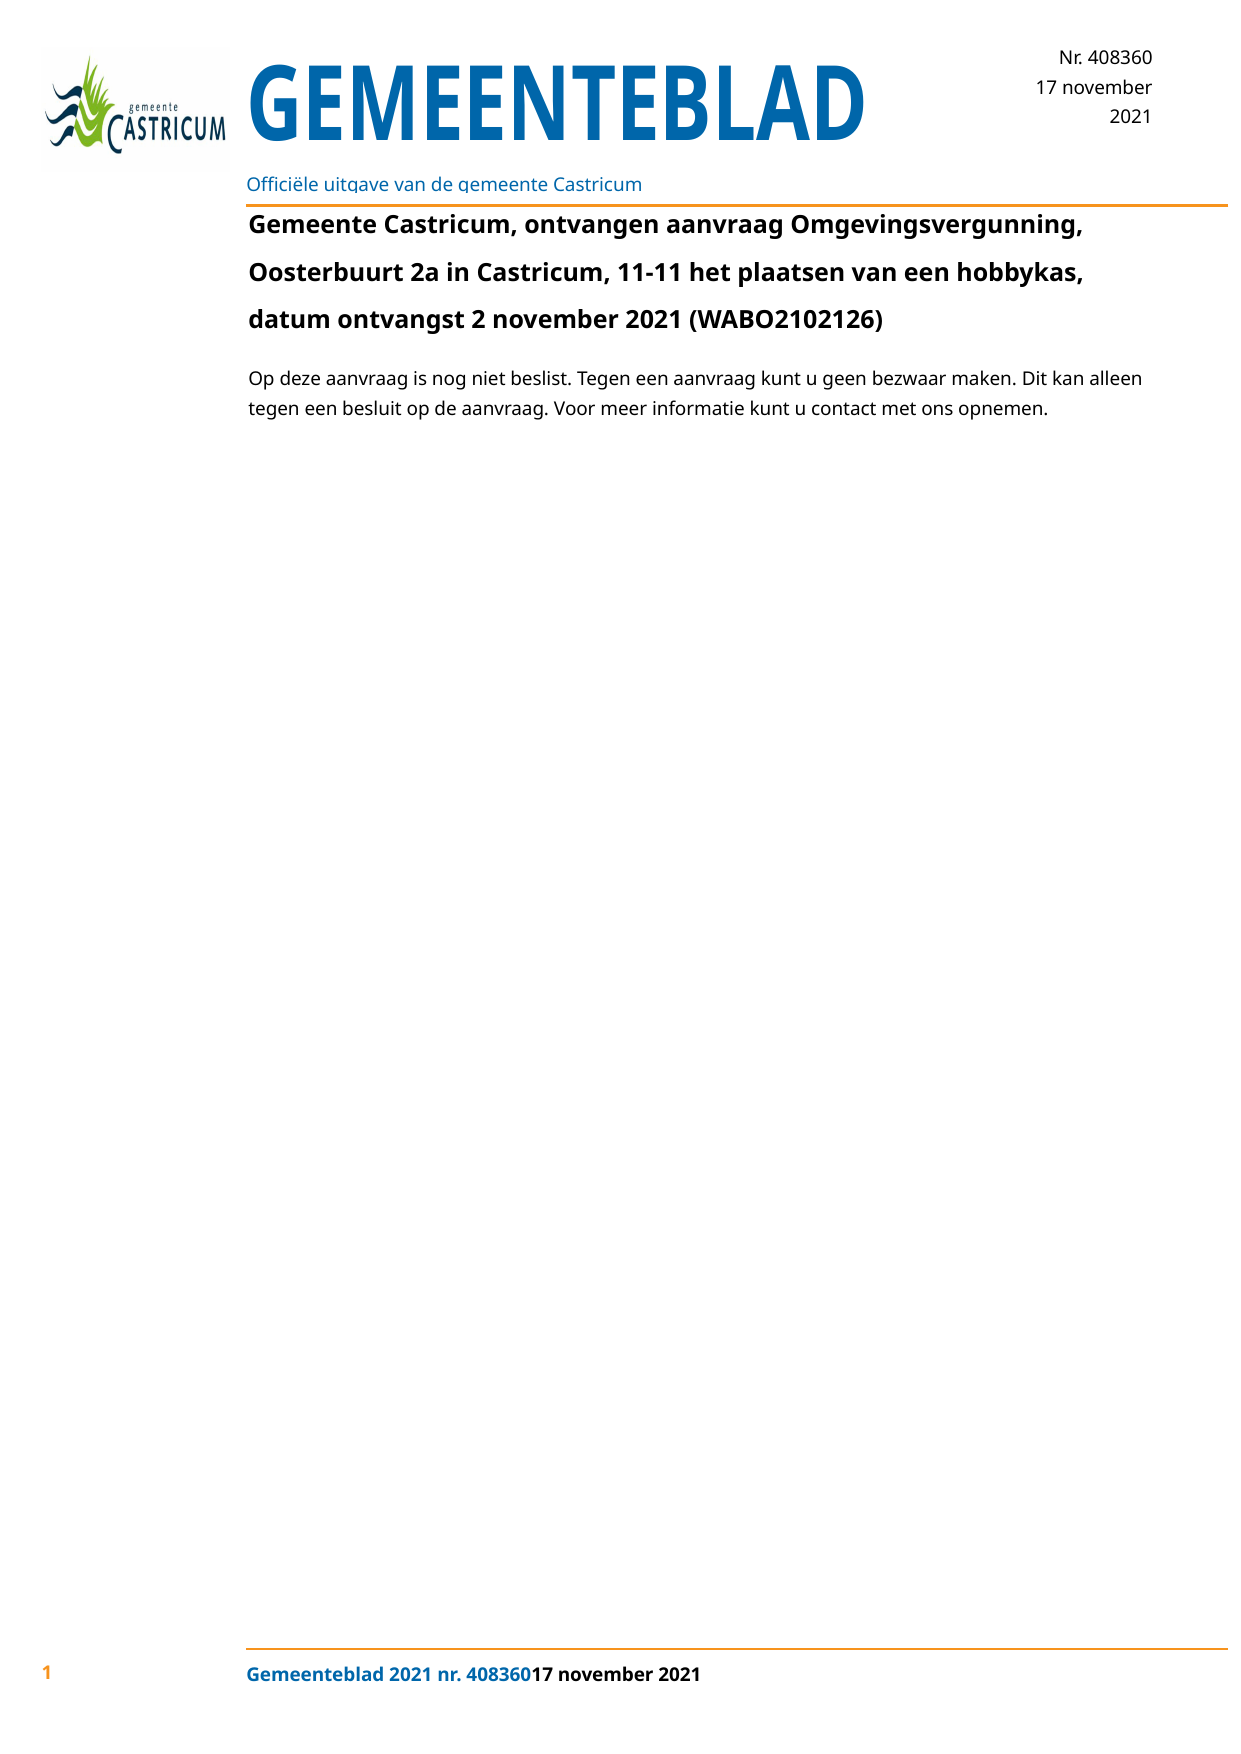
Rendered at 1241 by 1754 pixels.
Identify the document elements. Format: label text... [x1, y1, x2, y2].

text Gemeente Castricum, ontvangen aanvraag Omgevingsvergunning, Oosterbuurt 2a in Castricum, 11-11 het plaatsen van een hobbykas, datum ontvangst 2 november 2021 (WABO2102126) [248, 207, 1152, 336]
picture [41, 47, 231, 172]
text Op deze aanvraag is nog niet beslist. Tegen een aanvraag kunt u geen bezwaar maken. Dit kan alleen tegen een besluit op de aanvraag. Voor meer informatie kunt u contact met ons opnemen. [248, 366, 1152, 421]
